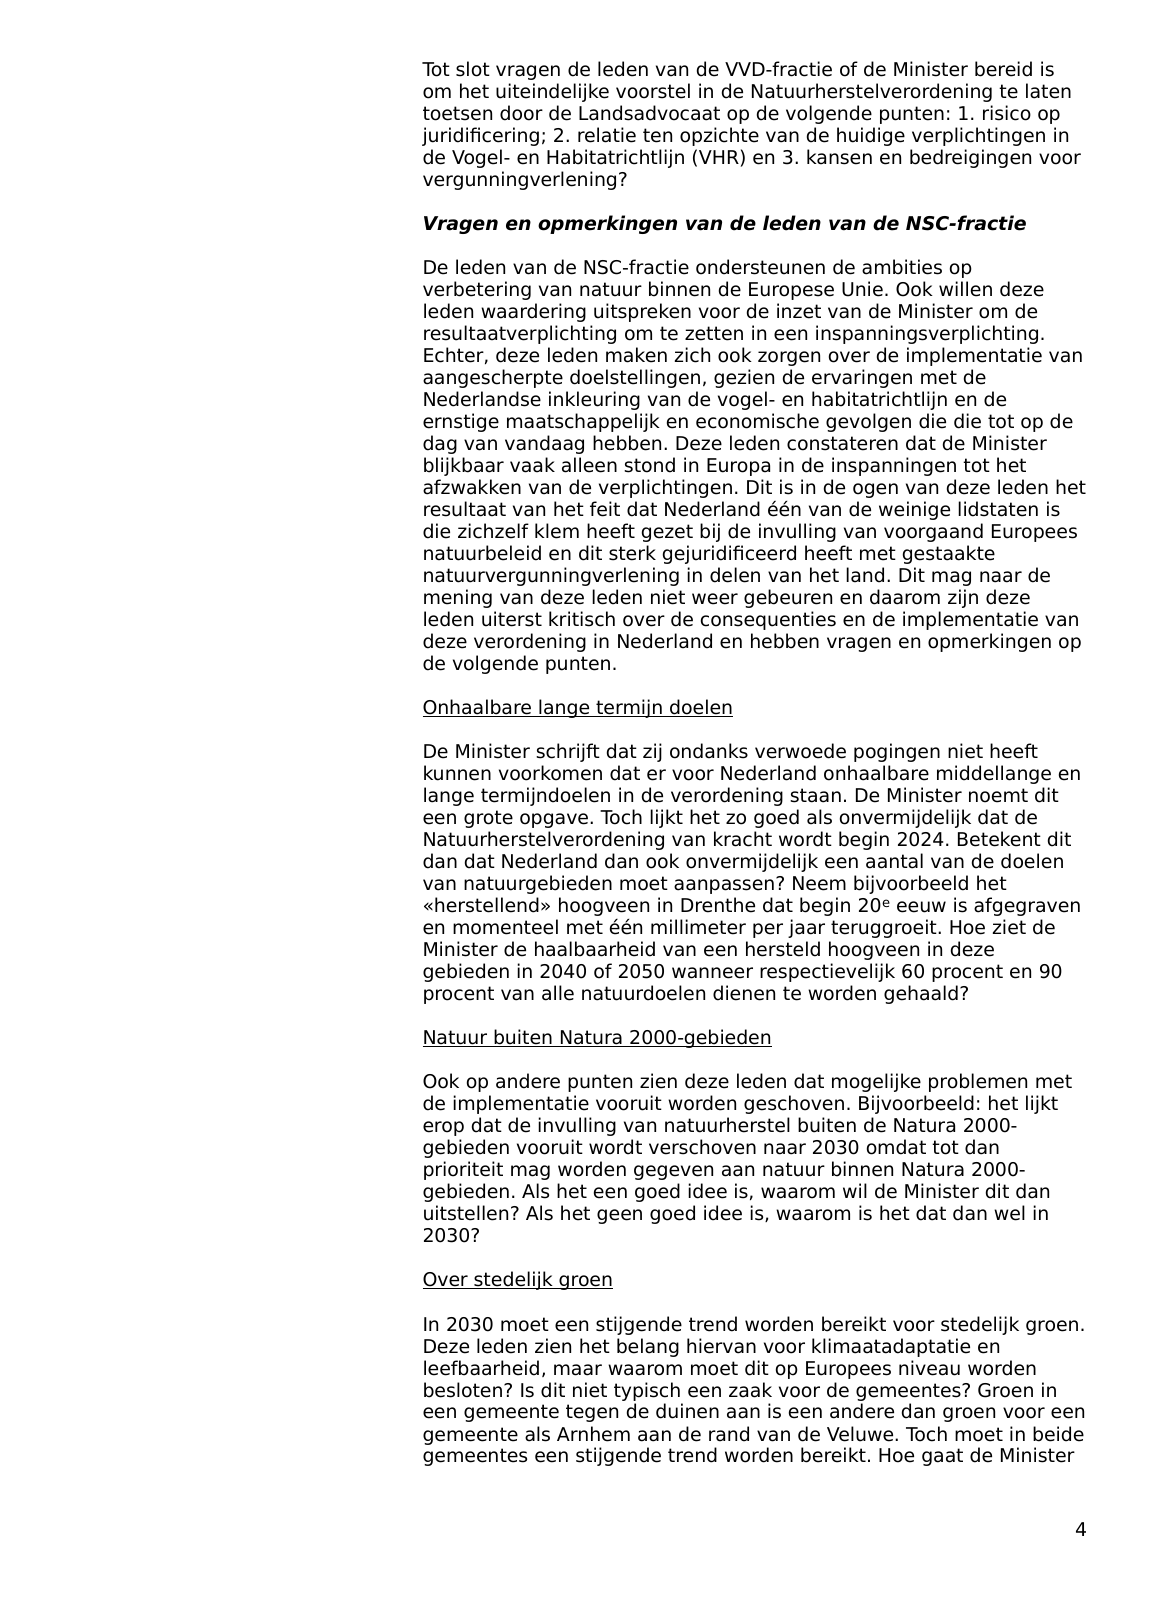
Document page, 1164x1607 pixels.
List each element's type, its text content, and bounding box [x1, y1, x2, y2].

text Echter, deze leden maken zich ook zorgen over de implementatie van aangescherpte doelstellingen, gezien de ervaringen met de Nederlandse inkleuring van de vogel- en habitatrichtlijn en de ernstige maatschappelijk en economische gevolgen die die tot op de dag van vandaag hebben. Deze leden constateren dat de Minister blijkbaar vaak alleen stond in Europa in de inspanningen tot het afzwakken van de verplichtingen. Dit is in de ogen van deze leden het resultaat van het feit dat Nederland één van de weinige lidstaten is die zichzelf klem heeft gezet bij de invulling van voorgaand Europees natuurbeleid en dit sterk gejuridificeerd heeft met gestaakte natuurvergunningverlening in delen van het land. Dit mag naar de mening van deze leden niet weer gebeuren en daarom zijn deze leden uiterst kritisch over de consequenties en de implementatie van deze verordening in Nederland en hebben vragen en opmerkingen op de volgende punten. [422, 345, 1087, 675]
text Tot slot vragen de leden van de VVD-fractie of de Minister bereid is om het uiteindelijke voorstel in de Natuurherstelverordening te laten toetsen door de Landsadvocaat op de volgende punten: 1. risico op juridificering; 2. relatie ten opzichte van de huidige verplichtingen in de Vogel- en Habitatrichtlijn (VHR) en 3. kansen en bedreigingen voor vergunningverlening? [422, 59, 1087, 191]
subtitle Natuur buiten Natura 2000-gebieden [422, 1027, 1087, 1049]
text De Minister schrijft dat zij ondanks verwoede pogingen niet heeft kunnen voorkomen dat er voor Nederland onhaalbare middellange en lange termijndoelen in de verordening staan. De Minister noemt dit een grote opgave. Toch lijkt het zo goed als onvermijdelijk dat de Natuurherstelverordening van kracht wordt begin 2024. Betekent dit dan dat Nederland dan ook onvermijdelijk een aantal van de doelen van natuurgebieden moet aanpassen? Neem bijvoorbeeld het «herstellend» hoogveen in Drenthe dat begin 20e eeuw is afgegraven en momenteel met één millimeter per jaar teruggroeit. Hoe ziet de Minister de haalbaarheid van een hersteld hoogveen in deze gebieden in 2040 of 2050 wanneer respectievelijk 60 procent en 90 procent van alle natuurdoelen dienen te worden gehaald? [422, 741, 1087, 1005]
text In 2030 moet een stijgende trend worden bereikt voor stedelijk groen. Deze leden zien het belang hiervan voor klimaatadaptatie en leefbaarheid, maar waarom moet dit op Europees niveau worden besloten? Is dit niet typisch een zaak voor de gemeentes? Groen in een gemeente tegen de duinen aan is een andere dan groen voor een gemeente als Arnhem aan de rand van de Veluwe. Toch moet in beide gemeentes een stijgende trend worden bereikt. Hoe gaat de Minister [422, 1313, 1087, 1467]
text De leden van de NSC-fractie ondersteunen de ambities op verbetering van natuur binnen de Europese Unie. Ook willen deze leden waardering uitspreken voor de inzet van de Minister om de resultaatverplichting om te zetten in een inspanningsverplichting. [422, 257, 1087, 345]
subtitle Onhaalbare lange termijn doelen [422, 697, 1087, 719]
text Ook op andere punten zien deze leden dat mogelijke problemen met de implementatie vooruit worden geschoven. Bijvoorbeeld: het lijkt erop dat de invulling van natuurherstel buiten de Natura 2000-gebieden vooruit wordt verschoven naar 2030 omdat tot dan prioriteit mag worden gegeven aan natuur binnen Natura 2000-gebieden. Als het een goed idee is, waarom wil de Minister dit dan uitstellen? Als het geen goed idee is, waarom is het dat dan wel in 2030? [422, 1071, 1087, 1247]
subtitle Vragen en opmerkingen van de leden van de NSC-fractie [422, 213, 1087, 235]
subtitle Over stedelijk groen [422, 1269, 1087, 1291]
